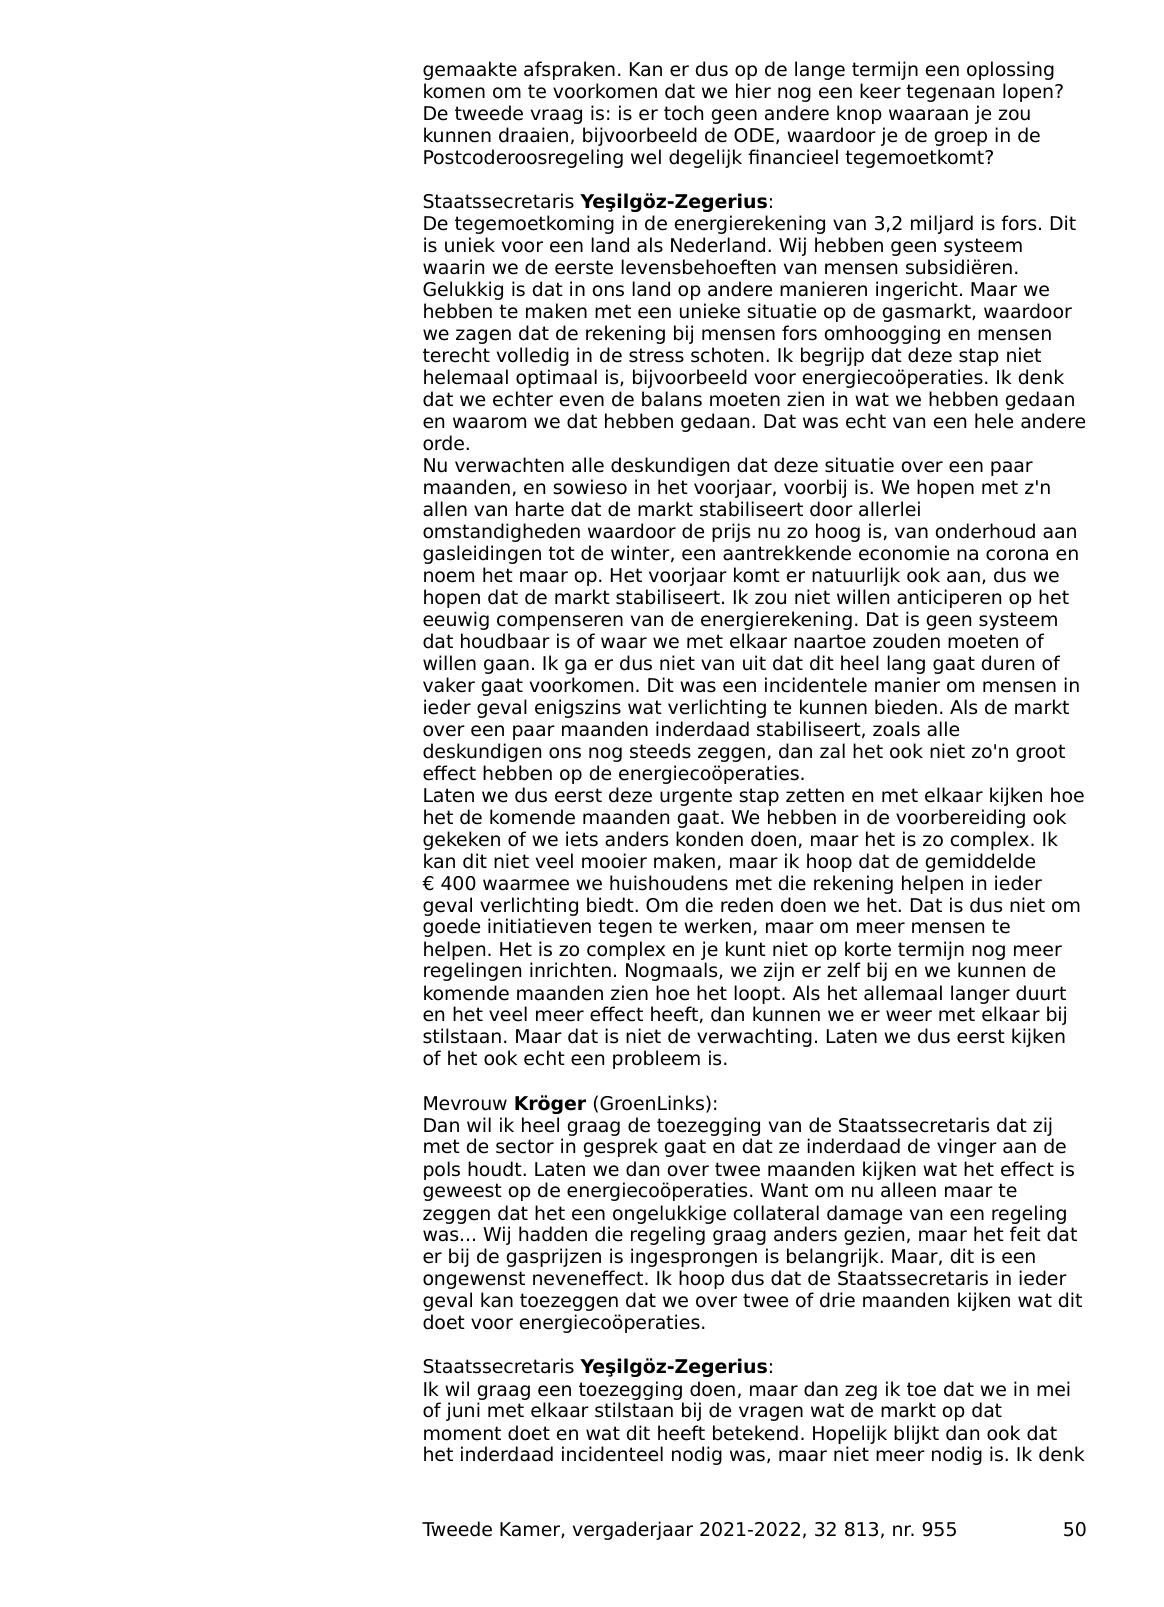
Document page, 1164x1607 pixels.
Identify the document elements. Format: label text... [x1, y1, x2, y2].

text Staatssecretaris Yeşilgöz-Zegerius: [422, 1356, 1087, 1378]
text De tegemoetkoming in de energierekening van 3,2 miljard is fors. Dit is uniek voor een land als Nederland. Wij hebben geen systeem waarin we de eerste levensbehoeften van mensen subsidiëren. Gelukkig is dat in ons land op andere manieren ingericht. Maar we hebben te maken met een unieke situatie op de gasmarkt, waardoor we zagen dat de rekening bij mensen fors omhoogging en mensen terecht volledig in de stress schoten. Ik begrijp dat deze stap niet helemaal optimaal is, bijvoorbeeld voor energiecoöperaties. Ik denk dat we echter even de balans moeten zien in wat we hebben gedaan en waarom we dat hebben gedaan. Dat was echt van een hele andere orde. [422, 213, 1087, 455]
text Mevrouw Kröger (GroenLinks): [422, 1092, 1087, 1114]
text Nu verwachten alle deskundigen dat deze situatie over een paar maanden, en sowieso in het voorjaar, voorbij is. We hopen met z'n allen van harte dat de markt stabiliseert door allerlei omstandigheden waardoor de prijs nu zo hoog is, van onderhoud aan gasleidingen tot de winter, een aantrekkende economie na corona en noem het maar op. Het voorjaar komt er natuurlijk ook aan, dus we hopen dat de markt stabiliseert. Ik zou niet willen anticiperen op het eeuwig compenseren van de energierekening. Dat is geen systeem dat houdbaar is of waar we met elkaar naartoe zouden moeten of willen gaan. Ik ga er dus niet van uit dat dit heel lang gaat duren of vaker gaat voorkomen. Dit was een incidentele manier om mensen in ieder geval enigszins wat verlichting te kunnen bieden. Als de markt over een paar maanden inderdaad stabiliseert, zoals alle deskundigen ons nog steeds zeggen, dan zal het ook niet zo'n groot effect hebben op de energiecoöperaties. [422, 455, 1087, 784]
text Dan wil ik heel graag de toezegging van de Staatssecretaris dat zij met de sector in gesprek gaat en dat ze inderdaad de vinger aan de pols houdt. Laten we dan over twee maanden kijken wat het effect is geweest op de energiecoöperaties. Want om nu alleen maar te zeggen dat het een ongelukkige collateral damage van een regeling was... Wij hadden die regeling graag anders gezien, maar het feit dat er bij de gasprijzen is ingesprongen is belangrijk. Maar, dit is een ongewenst neveneffect. Ik hoop dus dat de Staatssecretaris in ieder geval kan toezeggen dat we over twee of drie maanden kijken wat dit doet voor energiecoöperaties. [422, 1114, 1087, 1334]
text Laten we dus eerst deze urgente stap zetten en met elkaar kijken hoe het de komende maanden gaat. We hebben in de voorbereiding ook gekeken of we iets anders konden doen, maar het is zo complex. Ik kan dit niet veel mooier maken, maar ik hoop dat de gemiddelde € 400 waarmee we huishoudens met die rekening helpen in ieder geval verlichting biedt. Om die reden doen we het. Dat is dus niet om goede initiatieven tegen te werken, maar om meer mensen te helpen. Het is zo complex en je kunt niet op korte termijn nog meer regelingen inrichten. Nogmaals, we zijn er zelf bij en we kunnen de komende maanden zien hoe het loopt. Als het allemaal langer duurt en het veel meer effect heeft, dan kunnen we er weer met elkaar bij stilstaan. Maar dat is niet de verwachting. Laten we dus eerst kijken of het ook echt een probleem is. [422, 784, 1087, 1070]
text Ik wil graag een toezegging doen, maar dan zeg ik toe dat we in mei of juni met elkaar stilstaan bij de vragen wat de markt op dat moment doet en wat dit heeft betekend. Hopelijk blijkt dan ook dat het inderdaad incidenteel nodig was, maar niet meer nodig is. Ik denk [422, 1378, 1087, 1466]
text Staatssecretaris Yeşilgöz-Zegerius: [422, 191, 1087, 213]
text gemaakte afspraken. Kan er dus op de lange termijn een oplossing komen om te voorkomen dat we hier nog een keer tegenaan lopen? De tweede vraag is: is er toch geen andere knop waaraan je zou kunnen draaien, bijvoorbeeld de ODE, waardoor je de groep in de Postcoderoosregeling wel degelijk financieel tegemoetkomt? [422, 59, 1087, 169]
